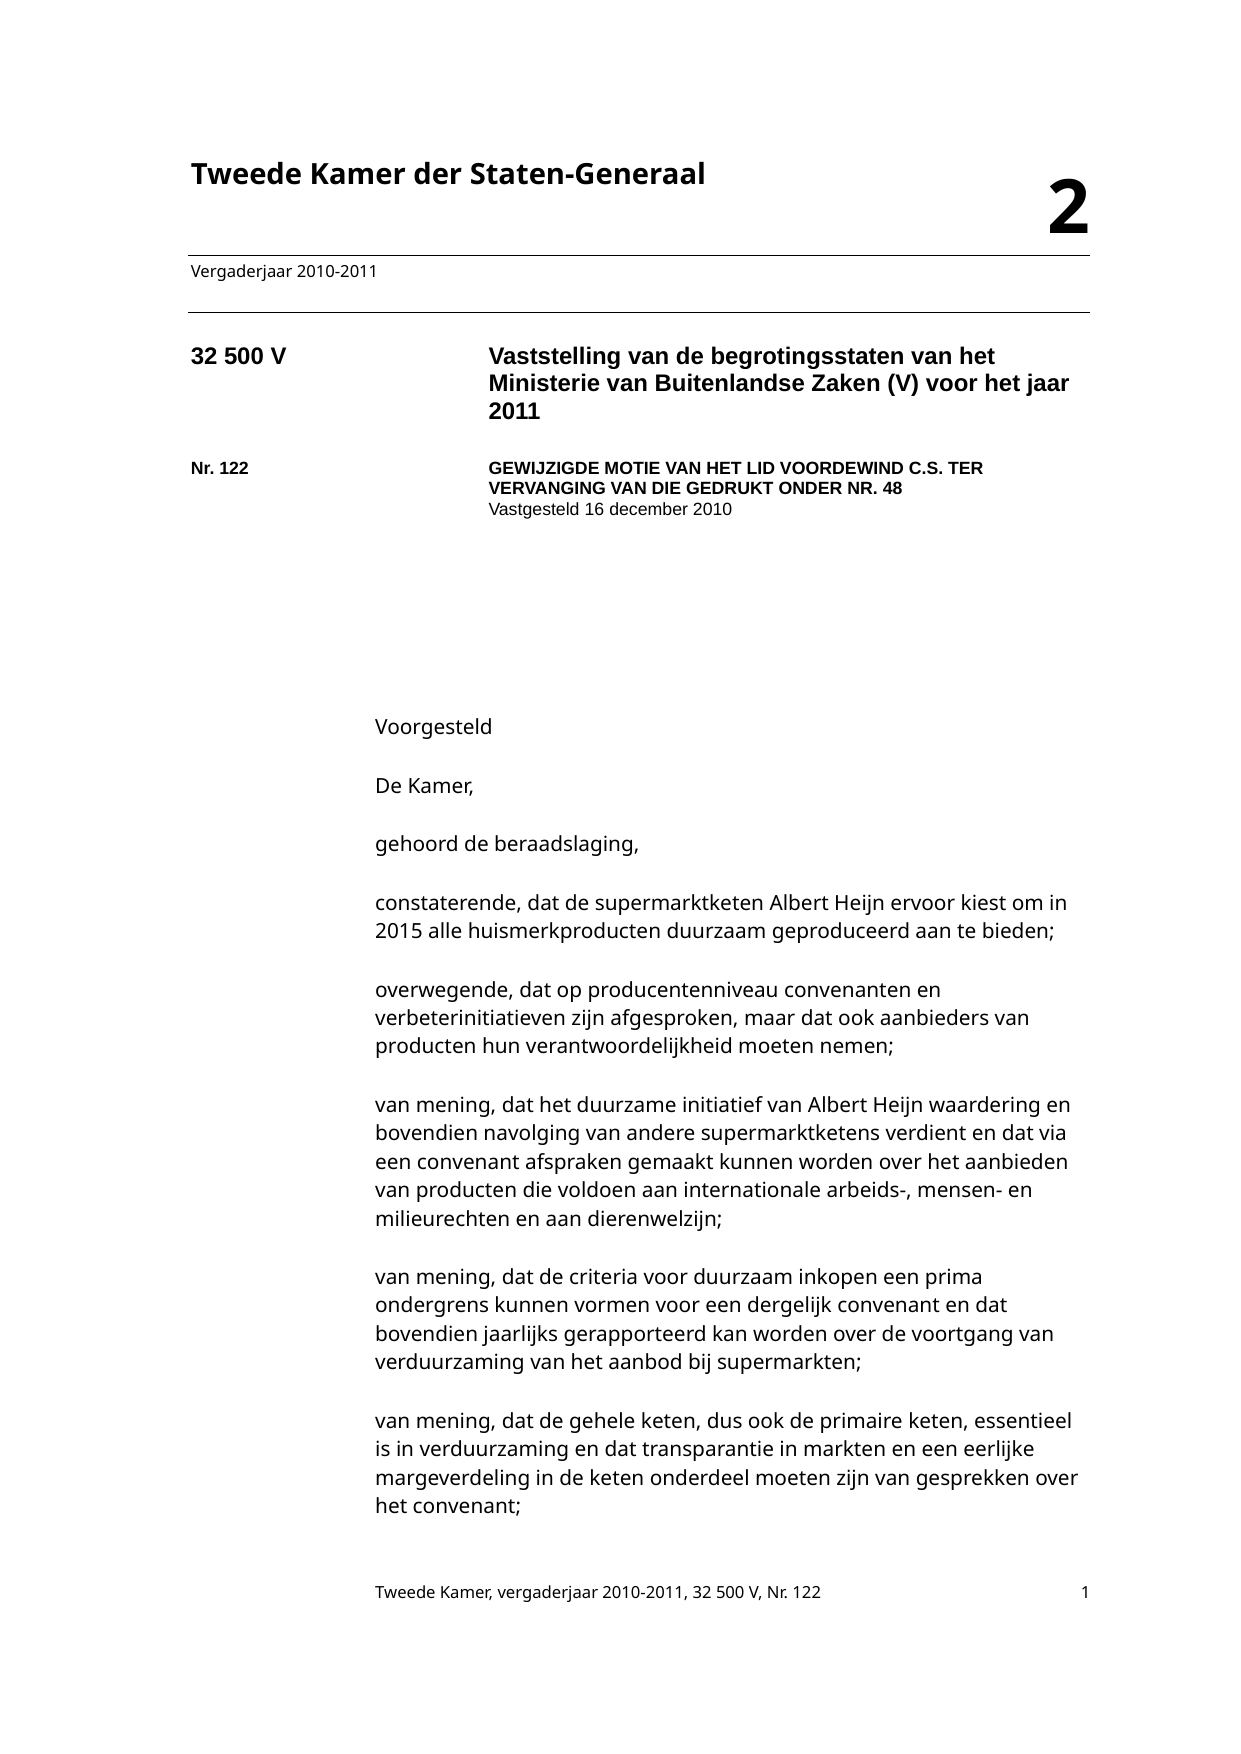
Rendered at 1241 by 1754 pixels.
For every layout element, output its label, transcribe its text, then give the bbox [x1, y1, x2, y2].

text van mening, dat de criteria voor duurzaam inkopen een prima ondergrens kunnen vormen voor een dergelijk convenant en dat bovendien jaarlijks gerapporteerd kan worden over de voortgang van verduurzaming van het aanbod bij supermarkten; [375, 1262, 1090, 1376]
text constaterende, dat de supermarktketen Albert Heijn ervoor kiest om in 2015 alle huismerkproducten duurzaam geproduceerd aan te bieden; [375, 888, 1090, 945]
table_cell [485, 313, 1090, 339]
table_cell Vaststelling van de begrotingsstaten van het Ministerie van Buitenlandse Zaken (V) voor het jaar 2011 [485, 339, 1090, 454]
table_cell [485, 256, 1090, 312]
table_header Tweede Kamer der Staten-Generaal [188, 150, 909, 255]
table_cell GEWIJZIGDE MOTIE VAN HET LID VOORDEWIND C.S. TER VERVANGING VAN DIE GEDRUKT ONDER NR. 48 Vastgesteld 16 december 2010 [485, 455, 1090, 594]
text Voorgesteld [375, 712, 1090, 741]
table_cell Nr. 122 [188, 455, 485, 594]
table_cell [188, 313, 485, 339]
table_cell 32 500 V [188, 339, 485, 454]
table_cell Vergaderjaar 2010-2011 [188, 256, 485, 312]
text De Kamer, [375, 771, 1090, 799]
text gehoord de beraadslaging, [375, 829, 1090, 858]
text van mening, dat de gehele keten, dus ook de primaire keten, essentieel is in verduurzaming en dat transparantie in markten en een eerlijke margeverdeling in de keten onderdeel moeten zijn van gesprekken over het convenant; [375, 1406, 1090, 1520]
text overwegende, dat op producentenniveau convenanten en verbeterinitiatieven zijn afgesproken, maar dat ook aanbieders van producten hun verantwoordelijkheid moeten nemen; [375, 975, 1090, 1060]
table_header 2 [910, 150, 1090, 255]
text van mening, dat het duurzame initiatief van Albert Heijn waardering en bovendien navolging van andere supermarktketens verdient en dat via een convenant afspraken gemaakt kunnen worden over het aanbieden van producten die voldoen aan internationale arbeids-, mensen- en milieurechten en aan dierenwelzijn; [375, 1090, 1090, 1232]
